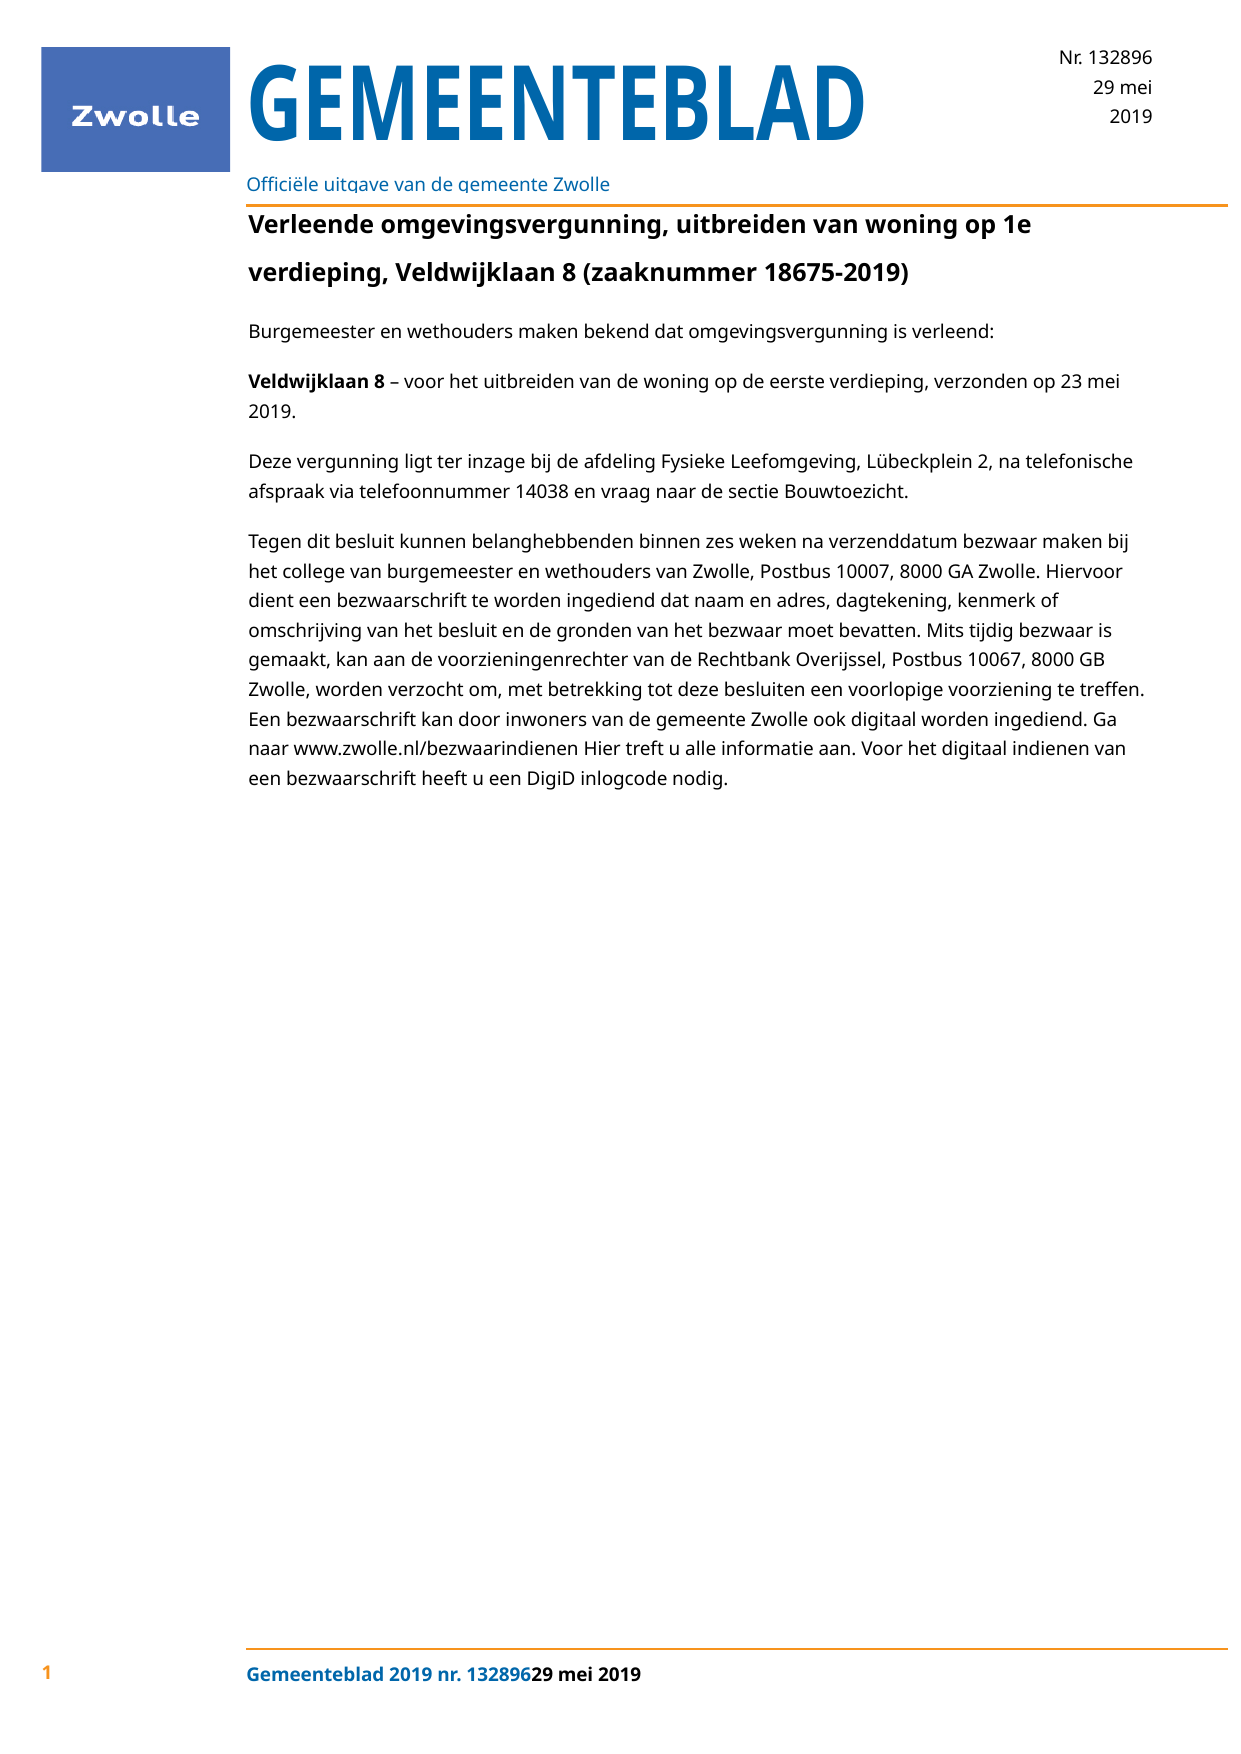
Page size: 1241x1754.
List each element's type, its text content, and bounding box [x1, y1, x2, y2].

text Veldwijklaan 8 – voor het uitbreiden van de woning op de eerste verdieping, verzonden op 23 mei 2019. [248, 368, 1152, 424]
text Deze vergunning ligt ter inzage bij de afdeling Fysieke Leefomgeving, Lübeckplein 2, na telefonische afspraak via telefoonnummer 14038 en vraag naar de sectie Bouwtoezicht. [248, 448, 1152, 504]
text Tegen dit besluit kunnen belanghebbenden binnen zes weken na verzenddatum bezwaar maken bij het college van burgemeester en wethouders van Zwolle, Postbus 10007, 8000 GA Zwolle. Hiervoor dient een bezwaarschrift te worden ingediend dat naam en adres, dagtekening, kenmerk of omschrijving van het besluit en de gronden van het bezwaar moet bevatten. Mits tijdig bezwaar is gemaakt, kan aan de voorzieningenrechter van de Rechtbank Overijssel, Postbus 10067, 8000 GB Zwolle, worden verzocht om, met betrekking tot deze besluiten een voorlopige voorziening te treffen. Een bezwaarschrift kan door inwoners van de gemeente Zwolle ook digitaal worden ingediend. Ga naar www.zwolle.nl/bezwaarindienen Hier treft u alle informatie aan. Voor het digitaal indienen van een bezwaarschrift heeft u een DigiD inlogcode nodig. [248, 528, 1152, 791]
picture [41, 47, 231, 172]
text Burgemeester en wethouders maken bekend dat omgevingsvergunning is verleend: [248, 318, 1152, 344]
text Verleende omgevingsvergunning, uitbreiden van woning op 1e verdieping, Veldwijklaan 8 (zaaknummer 18675-2019) [248, 207, 1152, 288]
